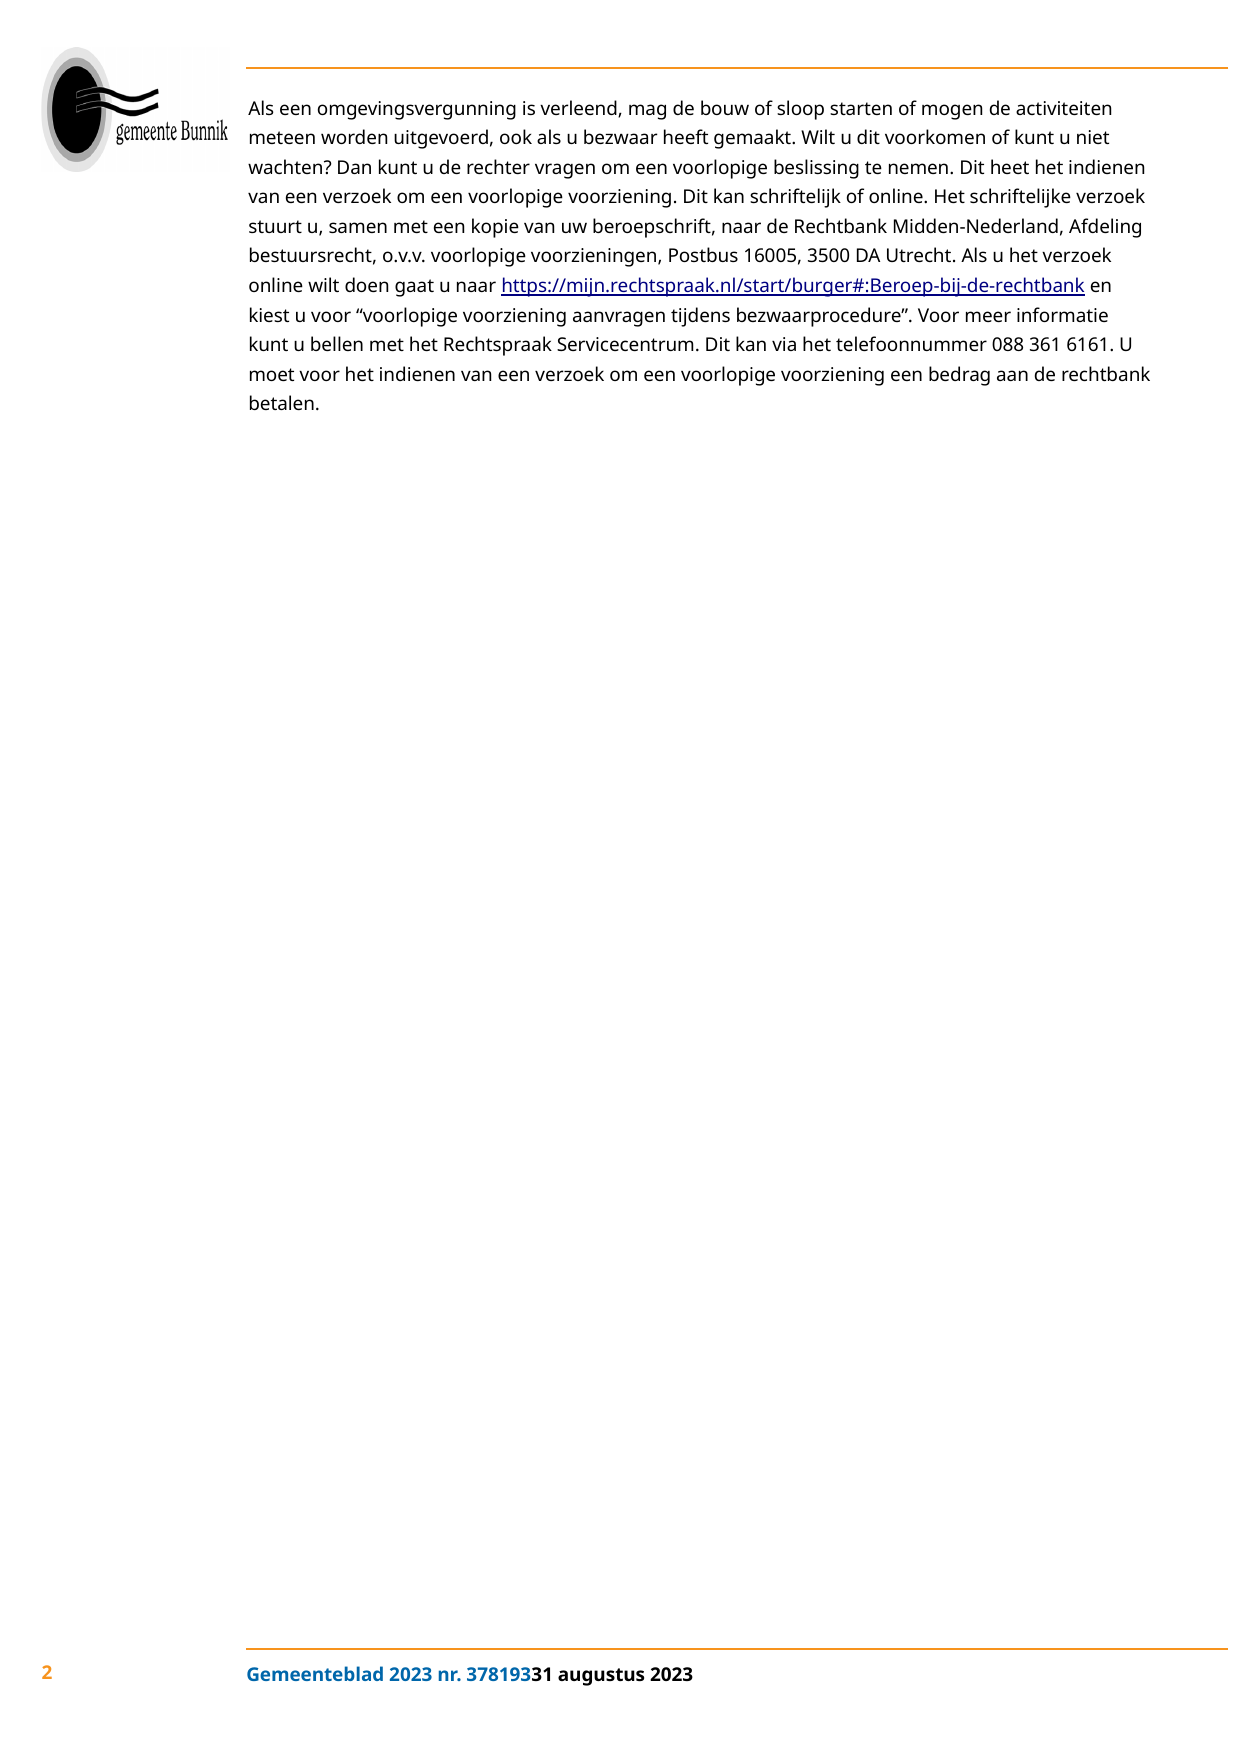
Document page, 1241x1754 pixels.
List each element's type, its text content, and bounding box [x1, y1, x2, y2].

picture [41, 47, 231, 172]
text Als een omgevingsvergunning is verleend, mag de bouw of sloop starten of mogen de activiteiten meteen worden uitgevoerd, ook als u bezwaar heeft gemaakt. Wilt u dit voorkomen of kunt u niet wachten? Dan kunt u de rechter vragen om een voorlopige beslissing te nemen. Dit heet het indienen van een verzoek om een voorlopige voorziening. Dit kan schriftelijk of online. Het schriftelijke verzoek stuurt u, samen met een kopie van uw beroepschrift, naar de Rechtbank Midden-Nederland, Afdeling bestuursrecht, o.v.v. voorlopige voorzieningen, Postbus 16005, 3500 DA Utrecht. Als u het verzoek online wilt doen gaat u naar https://mijn.rechtspraak.nl/start/burger#:Beroep-bij-de-rechtbank en kiest u voor “voorlopige voorziening aanvragen tijdens bezwaarprocedure”. Voor meer informatie kunt u bellen met het Rechtspraak Servicecentrum. Dit kan via het telefoonnummer 088 361 6161. U moet voor het indienen van een verzoek om een voorlopige voorziening een bedrag aan de rechtbank betalen. [248, 95, 1152, 416]
